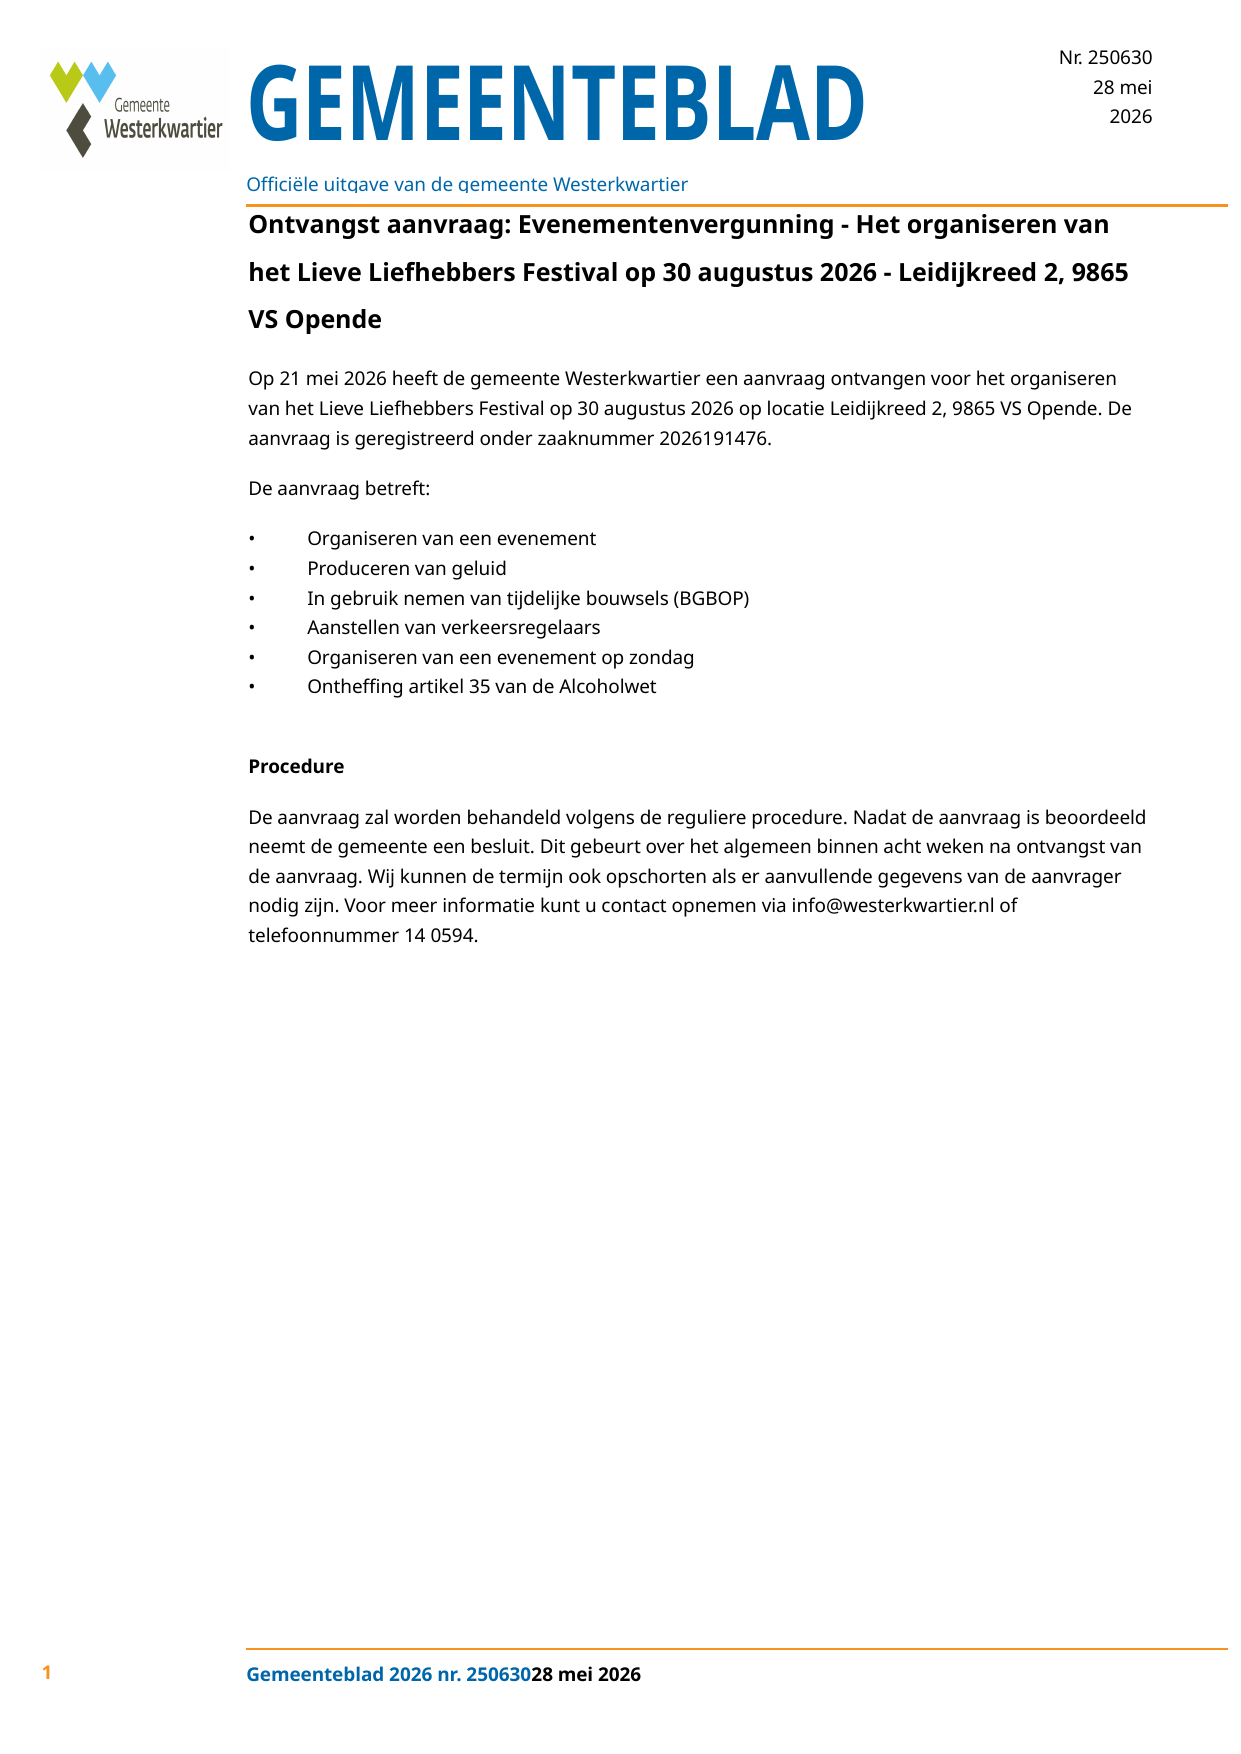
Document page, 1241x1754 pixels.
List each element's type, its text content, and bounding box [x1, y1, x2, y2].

picture [41, 47, 231, 172]
list Organiseren van een evenement op zondag [248, 644, 1152, 669]
text Procedure [248, 753, 1152, 779]
list Aanstellen van verkeersregelaars [248, 614, 1152, 640]
list Organiseren van een evenement [248, 526, 1152, 551]
text De aanvraag betreft: [248, 475, 1152, 501]
list Produceren van geluid [248, 555, 1152, 581]
list Ontheffing artikel 35 van de Alcoholwet [248, 673, 1152, 699]
text Ontvangst aanvraag: Evenementenvergunning - Het organiseren van het Lieve Liefhebbers Festival op 30 augustus 2026 - Leidijkreed 2, 9865 VS Opende [248, 207, 1152, 336]
list In gebruik nemen van tijdelijke bouwsels (BGBOP) [248, 585, 1152, 610]
text De aanvraag zal worden behandeld volgens de reguliere procedure. Nadat de aanvraag is beoordeeld neemt de gemeente een besluit. Dit gebeurt over het algemeen binnen acht weken na ontvangst van de aanvraag. Wij kunnen de termijn ook opschorten als er aanvullende gegevens van de aanvrager nodig zijn. Voor meer informatie kunt u contact opnemen via info@westerkwartier.nl of telefoonnummer 14 0594. [248, 804, 1152, 948]
text Op 21 mei 2026 heeft de gemeente Westerkwartier een aanvraag ontvangen voor het organiseren van het Lieve Liefhebbers Festival op 30 augustus 2026 op locatie Leidijkreed 2, 9865 VS Opende. De aanvraag is geregistreerd onder zaaknummer 2026191476. [248, 366, 1152, 450]
